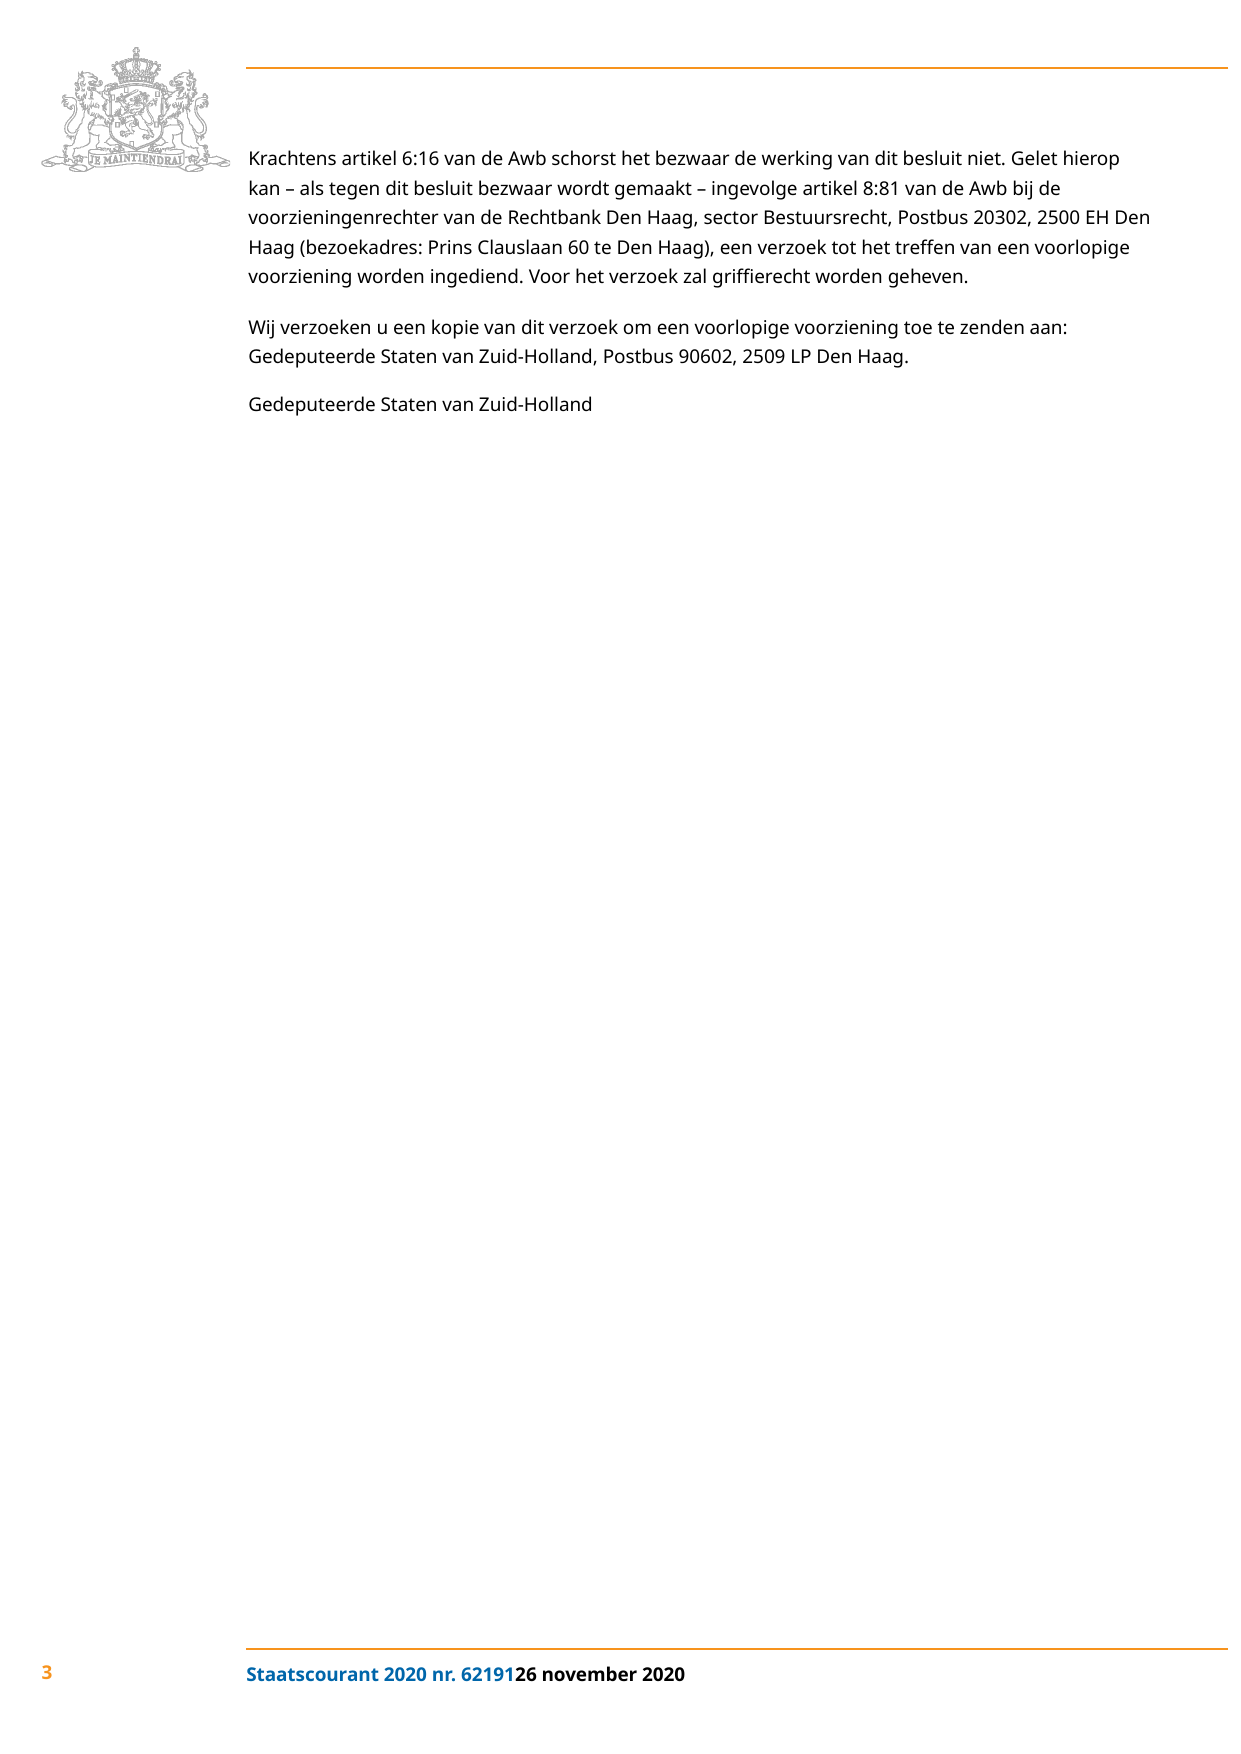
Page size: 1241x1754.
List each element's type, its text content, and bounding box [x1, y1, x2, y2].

text Wij verzoeken u een kopie van dit verzoek om een voorlopige voorziening toe te zenden aan: Gedeputeerde Staten van Zuid-Holland, Postbus 90602, 2509 LP Den Haag. [248, 314, 1152, 369]
text Gedeputeerde Staten van Zuid-Holland [248, 391, 1152, 417]
text Krachtens artikel 6:16 van de Awb schorst het bezwaar de werking van dit besluit niet. Gelet hierop kan – als tegen dit besluit bezwaar wordt gemaakt – ingevolge artikel 8:81 van de Awb bij de voorzieningenrechter van de Rechtbank Den Haag, sector Bestuursrecht, Postbus 20302, 2500 EH Den Haag (bezoekadres: Prins Clauslaan 60 te Den Haag), een verzoek tot het treffen van een voorlopige voorziening worden ingediend. Voor het verzoek zal griffierecht worden geheven. [248, 145, 1152, 289]
picture [41, 47, 231, 172]
